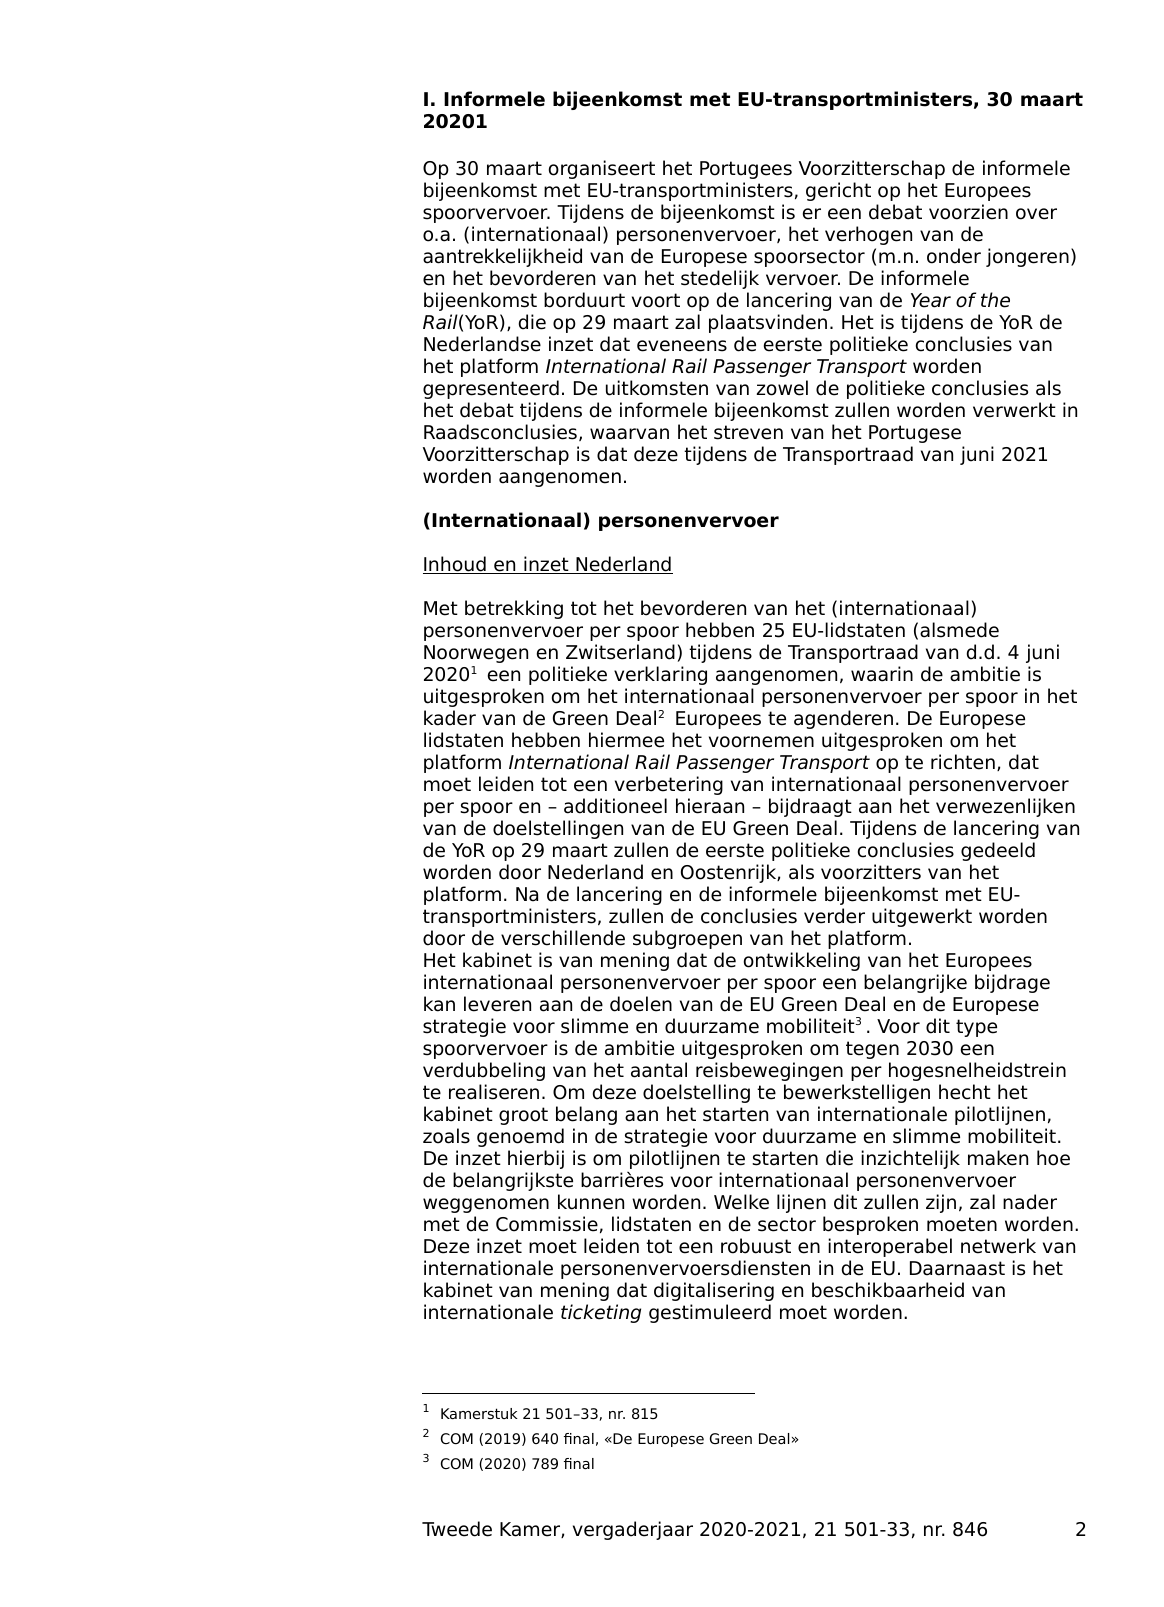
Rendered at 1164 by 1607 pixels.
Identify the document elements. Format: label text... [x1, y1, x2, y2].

text Met betrekking tot het bevorderen van het (internationaal) personenvervoer per spoor hebben 25 EU-lidstaten (alsmede Noorwegen en Zwitserland) tijdens de Transportraad van d.d. 4 juni 2020 een politieke verklaring aangenomen, waarin de ambitie is uitgesproken om het internationaal personenvervoer per spoor in het kader van de Green Deal Europees te agenderen. De Europese lidstaten hebben hiermee het voornemen uitgesproken om het platform International Rail Passenger Transport op te richten, dat moet leiden tot een verbetering van internationaal personenvervoer per spoor en – additioneel hieraan – bijdraagt aan het verwezenlijken van de doelstellingen van de EU Green Deal. Tijdens de lancering van de YoR op 29 maart zullen de eerste politieke conclusies gedeeld worden door Nederland en Oostenrijk, als voorzitters van het platform. Na de lancering en de informele bijeenkomst met EU-transportministers, zullen de conclusies verder uitgewerkt worden door de verschillende subgroepen van het platform. [422, 598, 1087, 950]
text Het kabinet is van mening dat de ontwikkeling van het Europees internationaal personenvervoer per spoor een belangrijke bijdrage kan leveren aan de doelen van de EU Green Deal en de Europese strategie voor slimme en duurzame mobiliteit. Voor dit type spoorvervoer is de ambitie uitgesproken om tegen 2030 een verdubbeling van het aantal reisbewegingen per hogesnelheidstrein te realiseren. Om deze doelstelling te bewerkstelligen hecht het kabinet groot belang aan het starten van internationale pilotlijnen, zoals genoemd in de strategie voor duurzame en slimme mobiliteit. De inzet hierbij is om pilotlijnen te starten die inzichtelijk maken hoe de belangrijkste barrières voor internationaal personenvervoer weggenomen kunnen worden. Welke lijnen dit zullen zijn, zal nader met de Commissie, lidstaten en de sector besproken moeten worden. Deze inzet moet leiden tot een robuust en interoperabel netwerk van internationale personenvervoersdiensten in de EU. Daarnaast is het kabinet van mening dat digitalisering en beschikbaarheid van internationale ticketing gestimuleerd moet worden. [422, 950, 1087, 1323]
subtitle Inhoud en inzet Nederland [422, 554, 1087, 576]
text Op 30 maart organiseert het Portugees Voorzitterschap de informele bijeenkomst met EU-transportministers, gericht op het Europees spoorvervoer. Tijdens de bijeenkomst is er een debat voorzien over o.a. (internationaal) personenvervoer, het verhogen van de aantrekkelijkheid van de Europese spoorsector (m.n. onder jongeren) en het bevorderen van het stedelijk vervoer. De informele bijeenkomst borduurt voort op de lancering van de Year of the Rail(YoR), die op 29 maart zal plaatsvinden. Het is tijdens de YoR de Nederlandse inzet dat eveneens de eerste politieke conclusies van het platform International Rail Passenger Transport worden gepresenteerd. De uitkomsten van zowel de politieke conclusies als het debat tijdens de informele bijeenkomst zullen worden verwerkt in Raadsconclusies, waarvan het streven van het Portugese Voorzitterschap is dat deze tijdens de Transportraad van juni 2021 worden aangenomen. [422, 158, 1087, 488]
text COM (2020) 789 final [422, 1452, 1087, 1474]
text COM (2019) 640 final, «De Europese Green Deal» [422, 1427, 1087, 1449]
text Kamerstuk 21 501–33, nr. 815 [422, 1402, 1087, 1424]
subtitle (Internationaal) personenvervoer [422, 510, 1087, 532]
subtitle I. Informele bijeenkomst met EU-transportministers, 30 maart 20201 [422, 89, 1087, 133]
